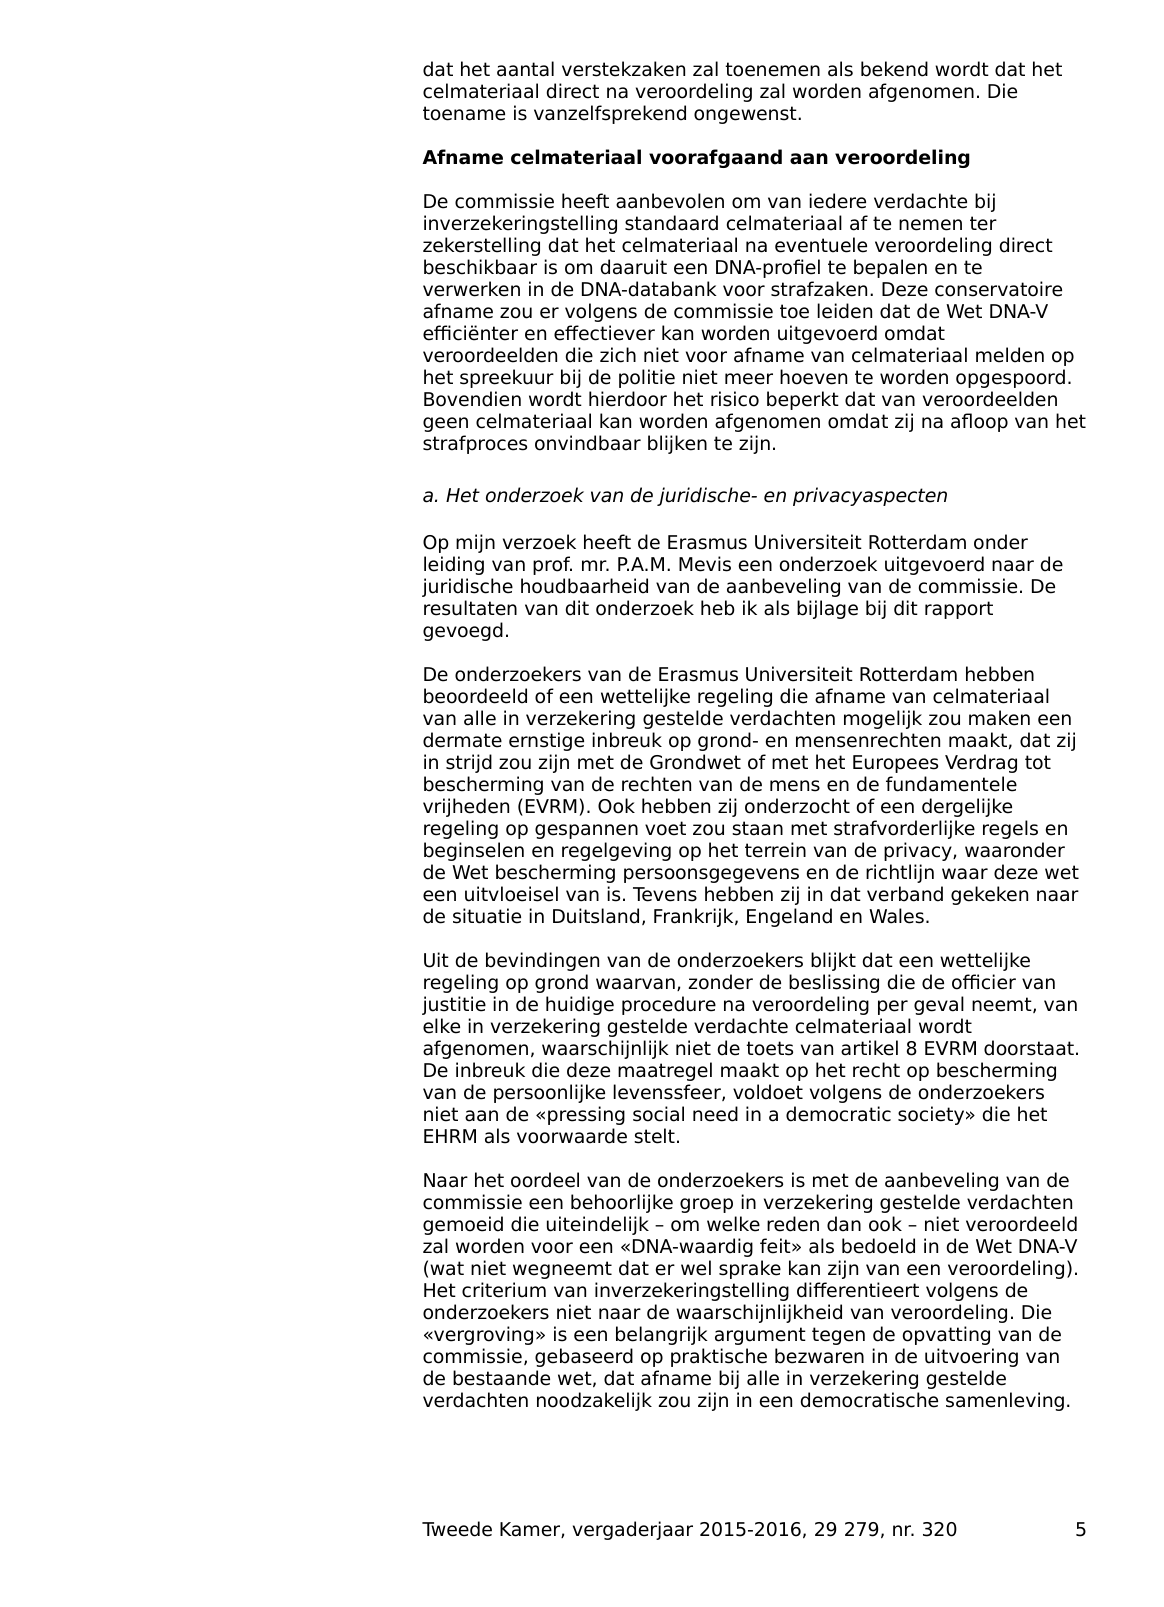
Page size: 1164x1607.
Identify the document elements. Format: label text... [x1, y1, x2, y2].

text Uit de bevindingen van de onderzoekers blijkt dat een wettelijke regeling op grond waarvan, zonder de beslissing die de officier van justitie in de huidige procedure na veroordeling per geval neemt, van elke in verzekering gestelde verdachte celmateriaal wordt afgenomen, waarschijnlijk niet de toets van artikel 8 EVRM doorstaat. De inbreuk die deze maatregel maakt op het recht op bescherming van de persoonlijke levenssfeer, voldoet volgens de onderzoekers niet aan de «pressing social need in a democratic society» die het EHRM als voorwaarde stelt. [422, 950, 1087, 1148]
text De onderzoekers van de Erasmus Universiteit Rotterdam hebben beoordeeld of een wettelijke regeling die afname van celmateriaal van alle in verzekering gestelde verdachten mogelijk zou maken een dermate ernstige inbreuk op grond- en mensenrechten maakt, dat zij in strijd zou zijn met de Grondwet of met het Europees Verdrag tot bescherming van de rechten van de mens en de fundamentele vrijheden (EVRM). Ook hebben zij onderzocht of een dergelijke regeling op gespannen voet zou staan met strafvorderlijke regels en beginselen en regelgeving op het terrein van de privacy, waaronder de Wet bescherming persoonsgegevens en de richtlijn waar deze wet een uitvloeisel van is. Tevens hebben zij in dat verband gekeken naar de situatie in Duitsland, Frankrijk, Engeland en Wales. [422, 664, 1087, 928]
text Op mijn verzoek heeft de Erasmus Universiteit Rotterdam onder leiding van prof. mr. P.A.M. Mevis een onderzoek uitgevoerd naar de juridische houdbaarheid van de aanbeveling van de commissie. De resultaten van dit onderzoek heb ik als bijlage bij dit rapport gevoegd. [422, 532, 1087, 642]
subtitle Afname celmateriaal voorafgaand aan veroordeling [422, 147, 1087, 169]
text De commissie heeft aanbevolen om van iedere verdachte bij inverzekeringstelling standaard celmateriaal af te nemen ter zekerstelling dat het celmateriaal na eventuele veroordeling direct beschikbaar is om daaruit een DNA-profiel te bepalen en te verwerken in de DNA-databank voor strafzaken. Deze conservatoire afname zou er volgens de commissie toe leiden dat de Wet DNA-V efficiënter en effectiever kan worden uitgevoerd omdat veroordeelden die zich niet voor afname van celmateriaal melden op het spreekuur bij de politie niet meer hoeven te worden opgespoord. Bovendien wordt hierdoor het risico beperkt dat van veroordeelden geen celmateriaal kan worden afgenomen omdat zij na afloop van het strafproces onvindbaar blijken te zijn. [422, 191, 1087, 455]
subtitle a. Het onderzoek van de juridische- en privacyaspecten [422, 485, 1087, 507]
text dat het aantal verstekzaken zal toenemen als bekend wordt dat het celmateriaal direct na veroordeling zal worden afgenomen. Die toename is vanzelfsprekend ongewenst. [422, 59, 1087, 125]
text Naar het oordeel van de onderzoekers is met de aanbeveling van de commissie een behoorlijke groep in verzekering gestelde verdachten gemoeid die uiteindelijk – om welke reden dan ook – niet veroordeeld zal worden voor een «DNA-waardig feit» als bedoeld in de Wet DNA-V (wat niet wegneemt dat er wel sprake kan zijn van een veroordeling). Het criterium van inverzekeringstelling differentieert volgens de onderzoekers niet naar de waarschijnlijkheid van veroordeling. Die «vergroving» is een belangrijk argument tegen de opvatting van de commissie, gebaseerd op praktische bezwaren in de uitvoering van de bestaande wet, dat afname bij alle in verzekering gestelde verdachten noodzakelijk zou zijn in een democratische samenleving. [422, 1170, 1087, 1412]
